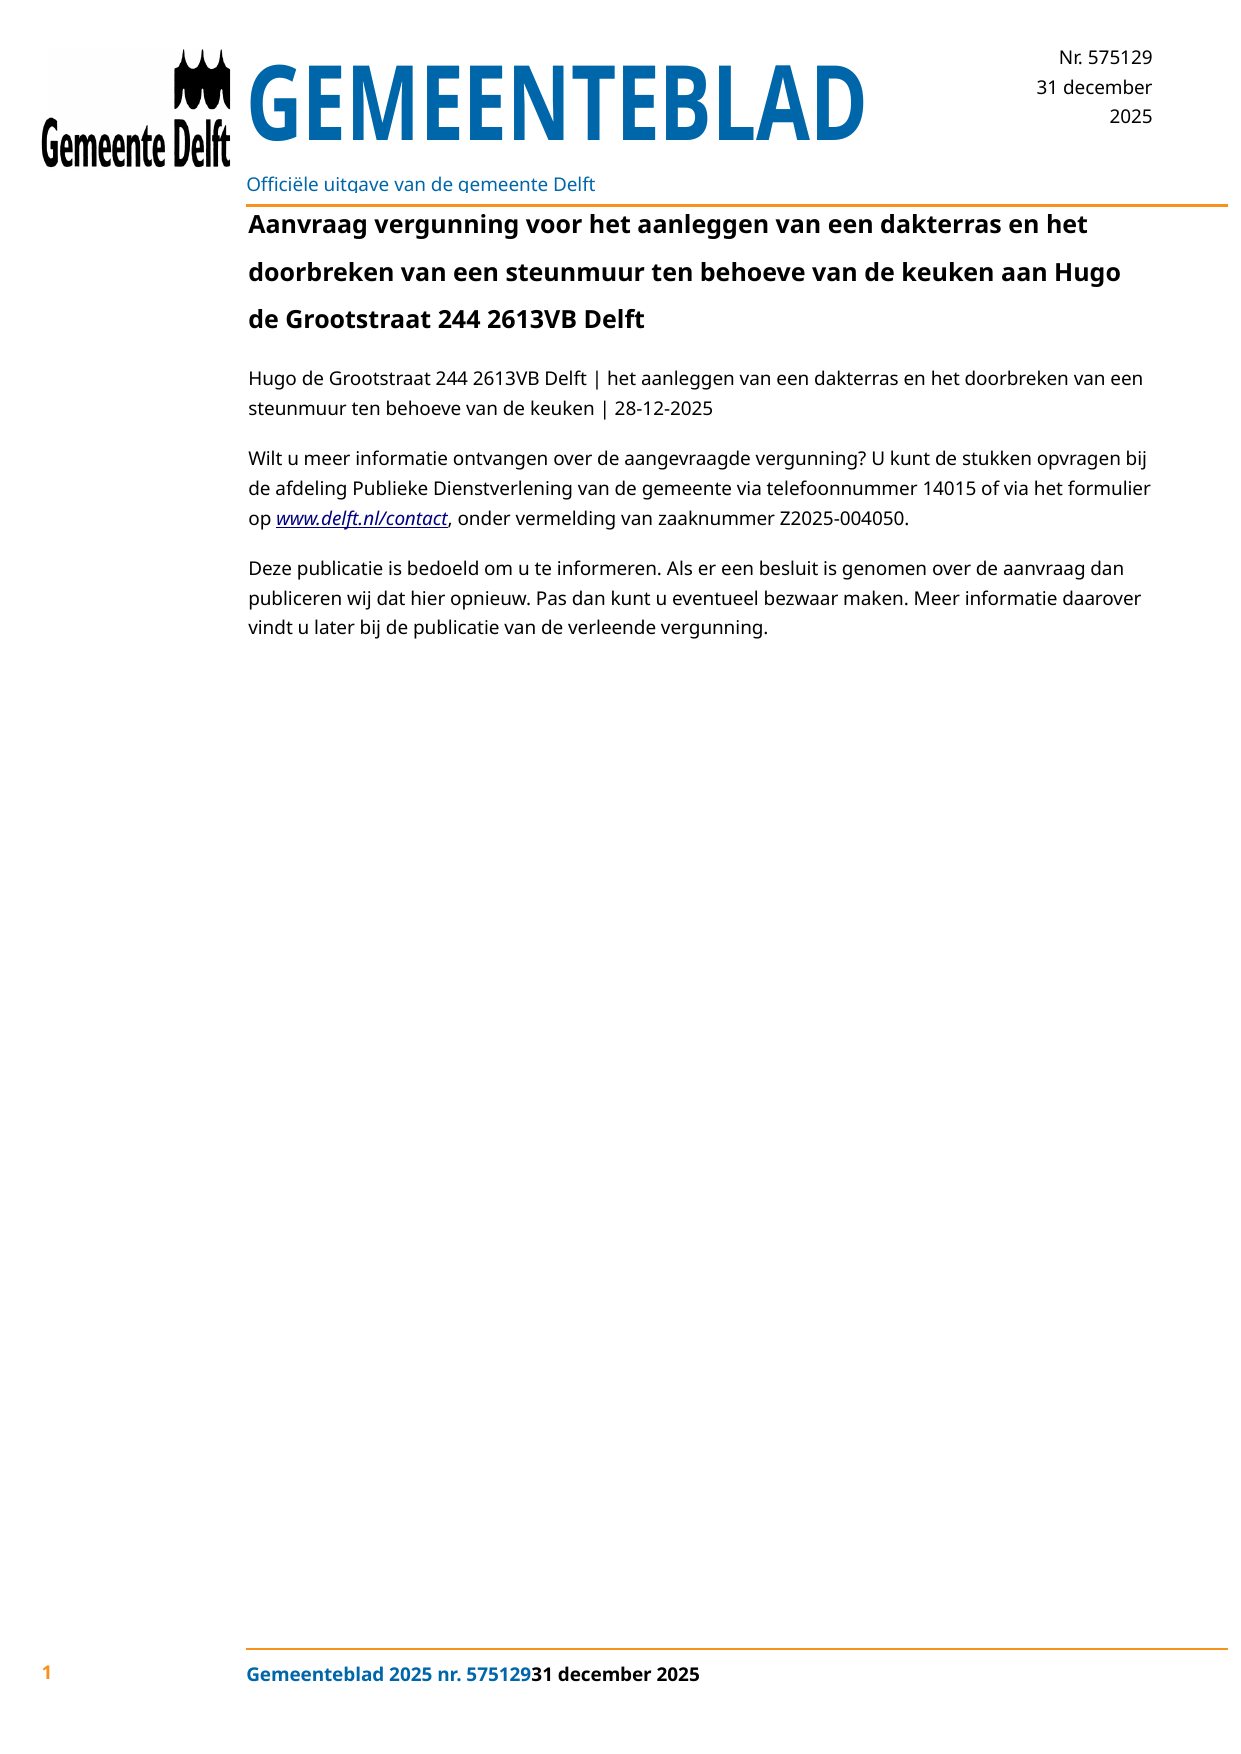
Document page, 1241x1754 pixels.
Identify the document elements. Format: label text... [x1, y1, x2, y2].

text Aanvraag vergunning voor het aanleggen van een dakterras en het doorbreken van een steunmuur ten behoeve van de keuken aan Hugo de Grootstraat 244 2613VB Delft [248, 207, 1152, 336]
text Hugo de Grootstraat 244 2613VB Delft | het aanleggen van een dakterras en het doorbreken van een steunmuur ten behoeve van de keuken | 28-12-2025 [248, 366, 1152, 421]
picture [41, 47, 231, 172]
text Deze publicatie is bedoeld om u te informeren. Als er een besluit is genomen over de aanvraag dan publiceren wij dat hier opnieuw. Pas dan kunt u eventueel bezwaar maken. Meer informatie daarover vindt u later bij de publicatie van de verleende vergunning. [248, 555, 1152, 640]
text Wilt u meer informatie ontvangen over de aangevraagde vergunning? U kunt de stukken opvragen bij de afdeling Publieke Dienstverlening van de gemeente via telefoonnummer 14015 of via het formulier op www.delft.nl/contact, onder vermelding van zaaknummer Z2025-004050. [248, 446, 1152, 530]
